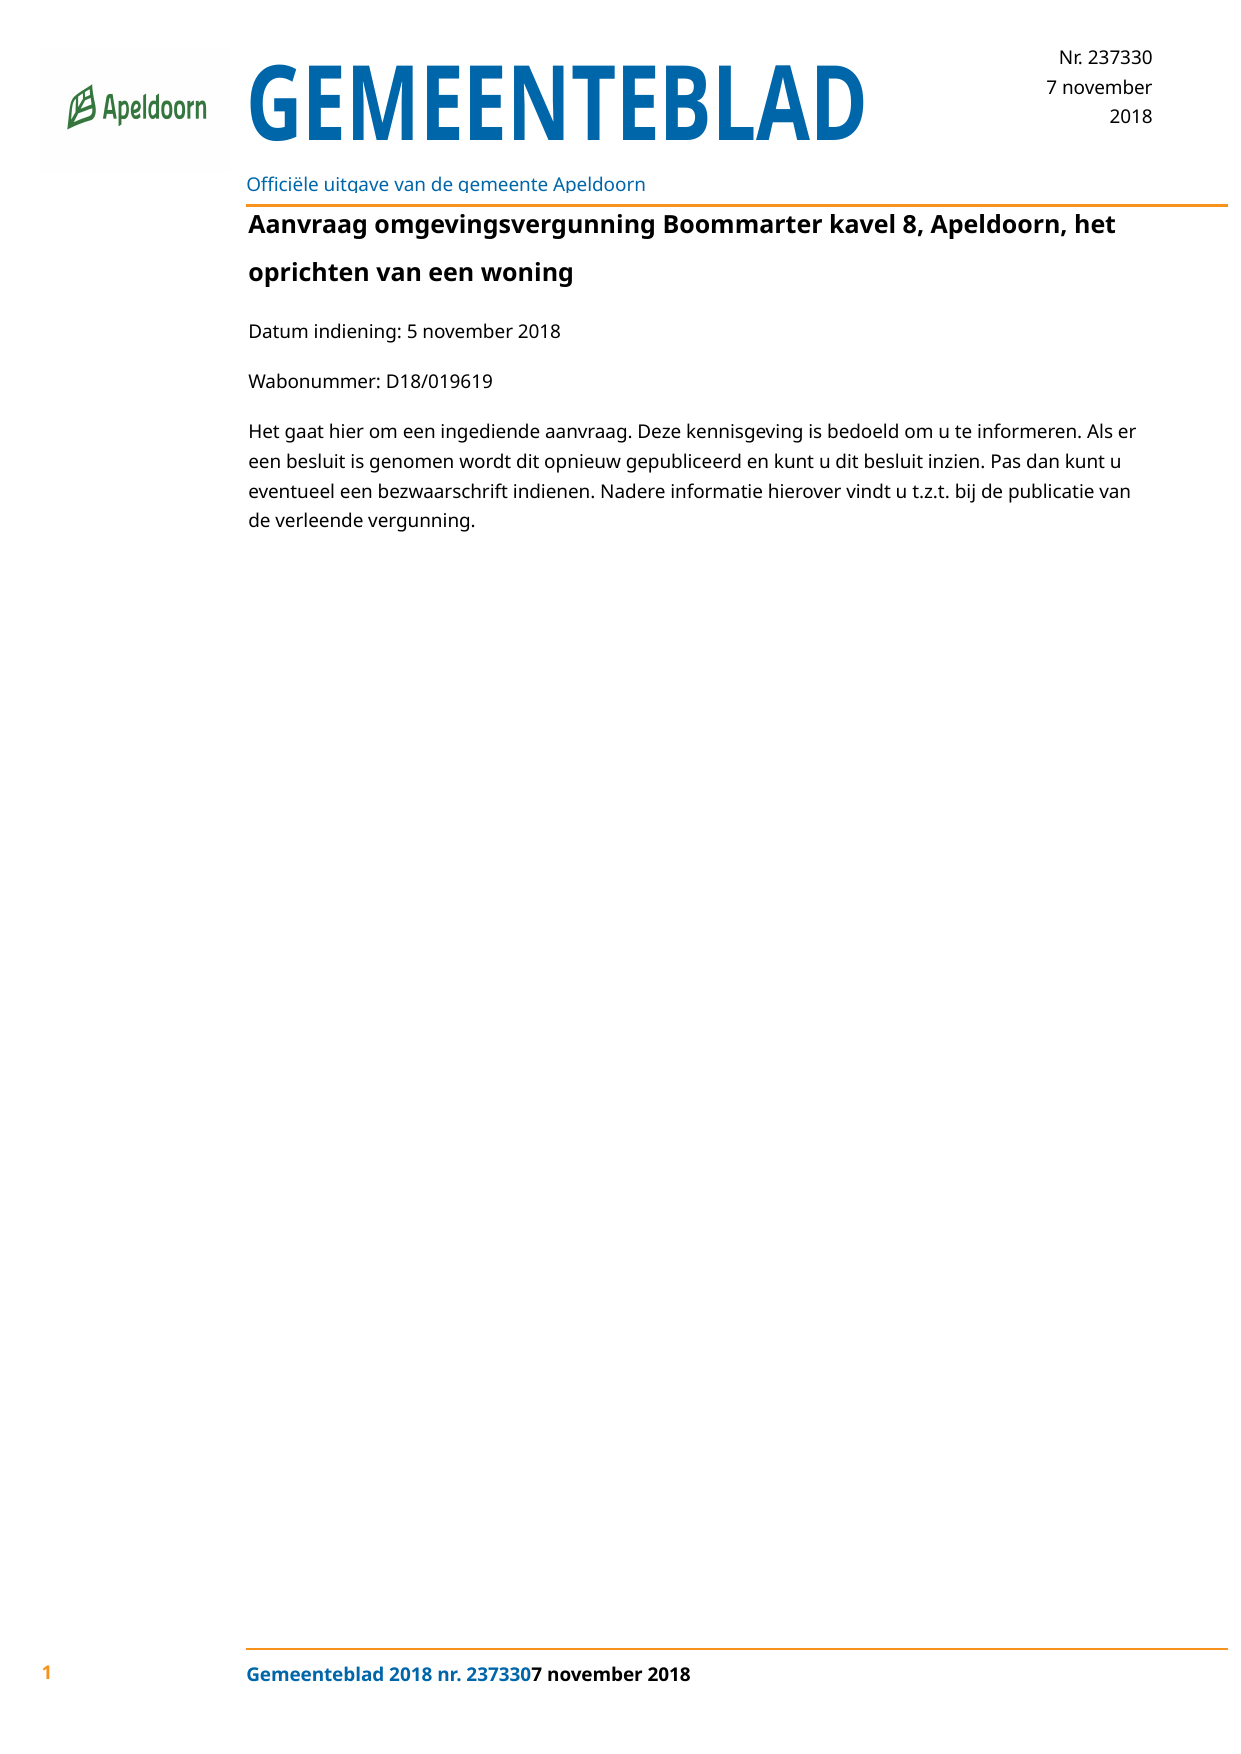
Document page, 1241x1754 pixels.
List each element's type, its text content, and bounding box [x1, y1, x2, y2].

text Het gaat hier om een ingediende aanvraag. Deze kennisgeving is bedoeld om u te informeren. Als er een besluit is genomen wordt dit opnieuw gepubliceerd en kunt u dit besluit inzien. Pas dan kunt u eventueel een bezwaarschrift indienen. Nadere informatie hierover vindt u t.z.t. bij de publicatie van de verleende vergunning. [248, 419, 1152, 533]
text Aanvraag omgevingsvergunning Boommarter kavel 8, Apeldoorn, het oprichten van een woning [248, 207, 1152, 288]
text Wabonummer: D18/019619 [248, 368, 1152, 394]
text Datum indiening: 5 november 2018 [248, 318, 1152, 344]
picture [41, 47, 231, 172]
